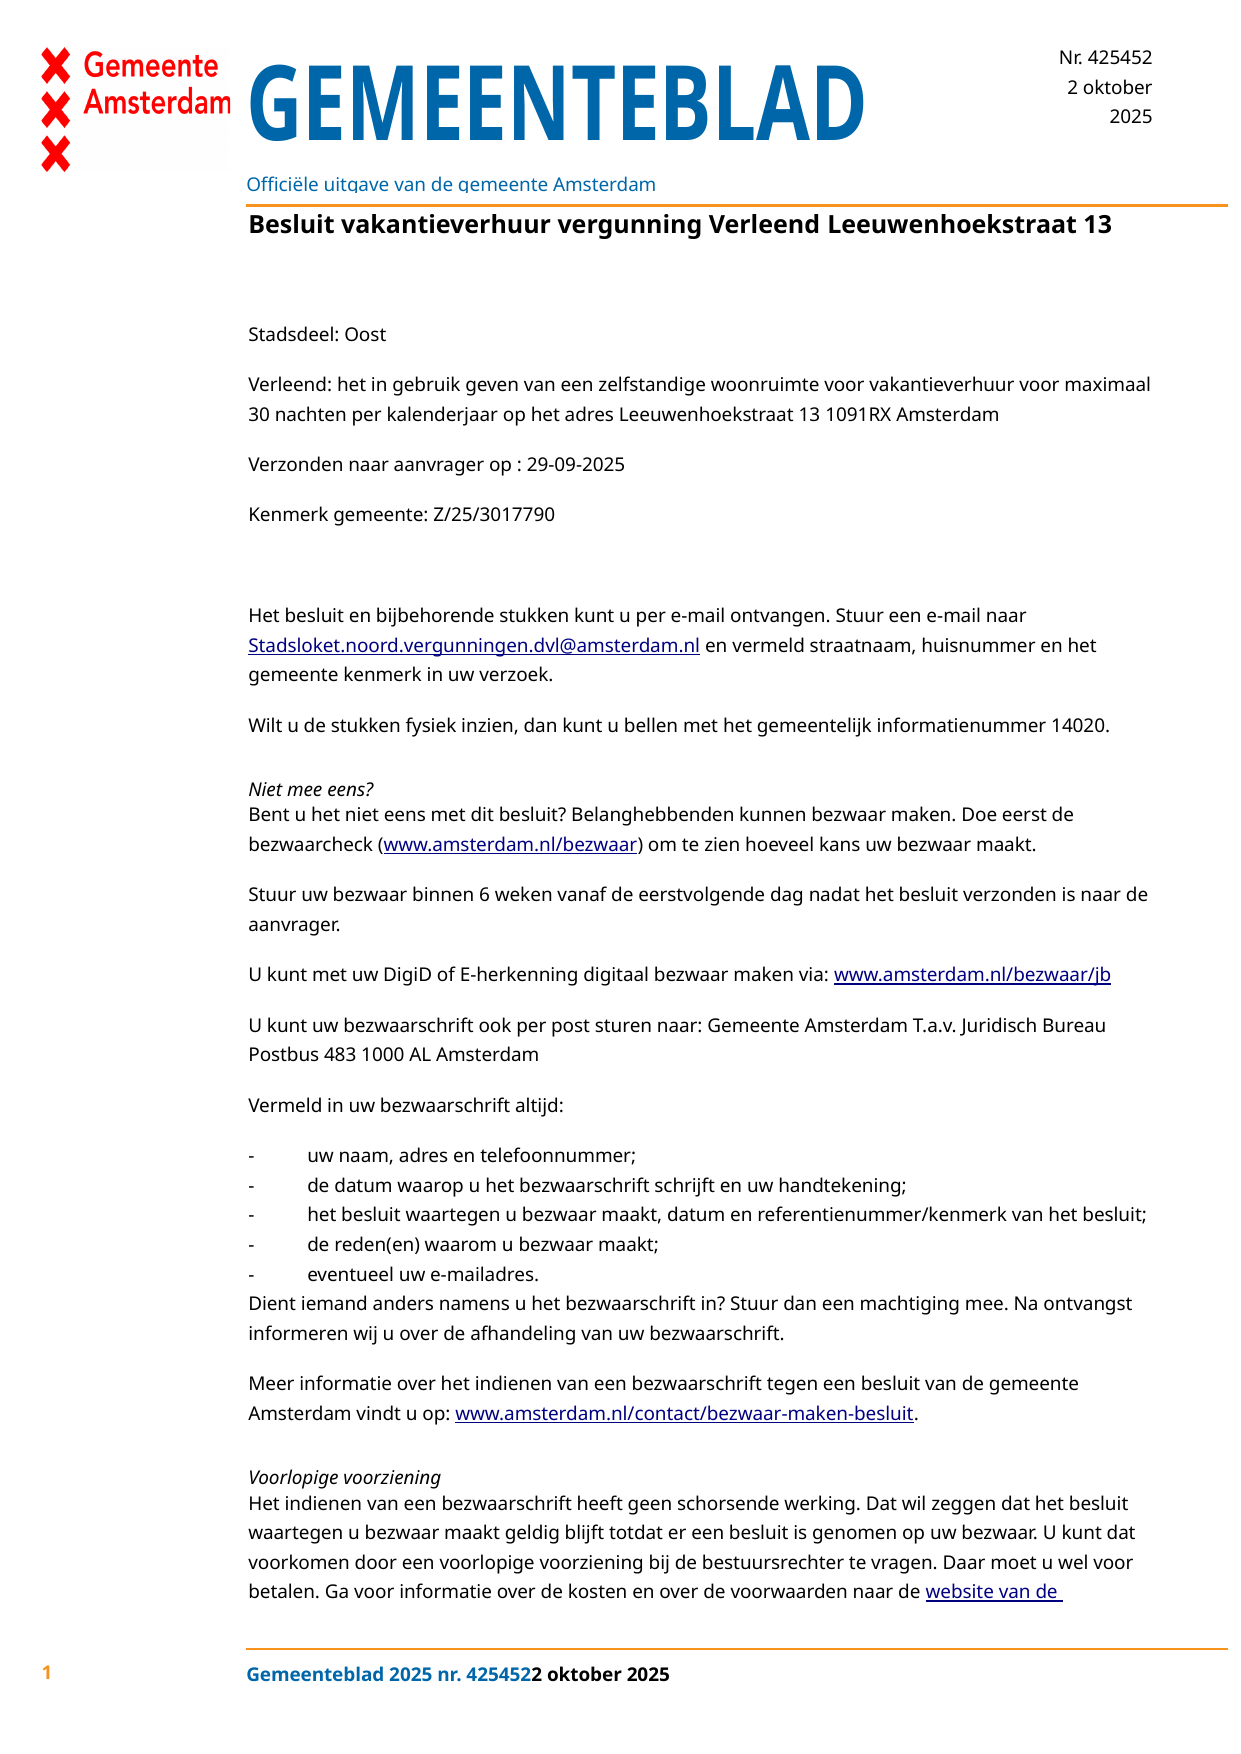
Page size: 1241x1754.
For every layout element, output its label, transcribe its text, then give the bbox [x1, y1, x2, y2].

text Wilt u de stukken fysiek inzien, dan kunt u bellen met het gemeentelijk informatienummer 14020. [248, 712, 1152, 738]
list uw naam, adres en telefoonnummer; [248, 1142, 1152, 1168]
picture [41, 47, 231, 172]
text Meer informatie over het indienen van een bezwaarschrift tegen een besluit van de gemeente Amsterdam vindt u op: www.amsterdam.nl/contact/bezwaar-maken-besluit. [248, 1370, 1152, 1426]
text U kunt uw bezwaarschrift ook per post sturen naar: Gemeente Amsterdam T.a.v. Juridisch Bureau Postbus 483 1000 AL Amsterdam [248, 1012, 1152, 1067]
text Dient iemand anders namens u het bezwaarschrift in? Stuur dan een machtiging mee. Na ontvangst informeren wij u over de afhandeling van uw bezwaarschrift. [248, 1290, 1152, 1346]
text Stuur uw bezwaar binnen 6 weken vanaf de eerstvolgende dag nadat het besluit verzonden is naar de aanvrager. [248, 882, 1152, 937]
text Voorlopige voorziening [248, 1464, 1152, 1490]
list de datum waarop u het bezwaarschrift schrijft en uw handtekening; [248, 1172, 1152, 1198]
text Stadsdeel: Oost [248, 321, 1152, 346]
list de reden(en) waarom u bezwaar maakt; [248, 1231, 1152, 1257]
text Vermeld in uw bezwaarschrift altijd: [248, 1092, 1152, 1118]
text U kunt met uw DigiD of E-herkenning digitaal bezwaar maken via: www.amsterdam.nl/bezwaar/jb [248, 962, 1152, 987]
list het besluit waartegen u bezwaar maakt, datum en referentienummer/kenmerk van het besluit; [248, 1202, 1152, 1227]
text Het indienen van een bezwaarschrift heeft geen schorsende werking. Dat wil zeggen dat het besluit waartegen u bezwaar maakt geldig blijft totdat er een besluit is genomen op uw bezwaar. U kunt dat voorkomen door een voorlopige voorziening bij de bestuursrechter te vragen. Daar moet u wel voor betalen. Ga voor informatie over de kosten en over de voorwaarden naar de website van de [248, 1490, 1152, 1604]
text Besluit vakantieverhuur vergunning Verleend Leeuwenhoekstraat 13 [248, 207, 1152, 241]
text Kenmerk gemeente: Z/25/3017790 [248, 502, 1152, 527]
list eventueel uw e-mailadres. [248, 1261, 1152, 1287]
text Niet mee eens? [248, 776, 1152, 802]
text Verzonden naar aanvrager op : 29-09-2025 [248, 451, 1152, 477]
text Verleend: het in gebruik geven van een zelfstandige woonruimte voor vakantieverhuur voor maximaal 30 nachten per kalenderjaar op het adres Leeuwenhoekstraat 13 1091RX Amsterdam [248, 371, 1152, 426]
text Het besluit en bijbehorende stukken kunt u per e-mail ontvangen. Stuur een e-mail naar Stadsloket.noord.vergunningen.dvl@amsterdam.nl en vermeld straatnaam, huisnummer en het gemeente kenmerk in uw verzoek. [248, 602, 1152, 687]
text Bent u het niet eens met dit besluit? Belanghebbenden kunnen bezwaar maken. Doe eerst de bezwaarcheck (www.amsterdam.nl/bezwaar) om te zien hoeveel kans uw bezwaar maakt. [248, 802, 1152, 857]
